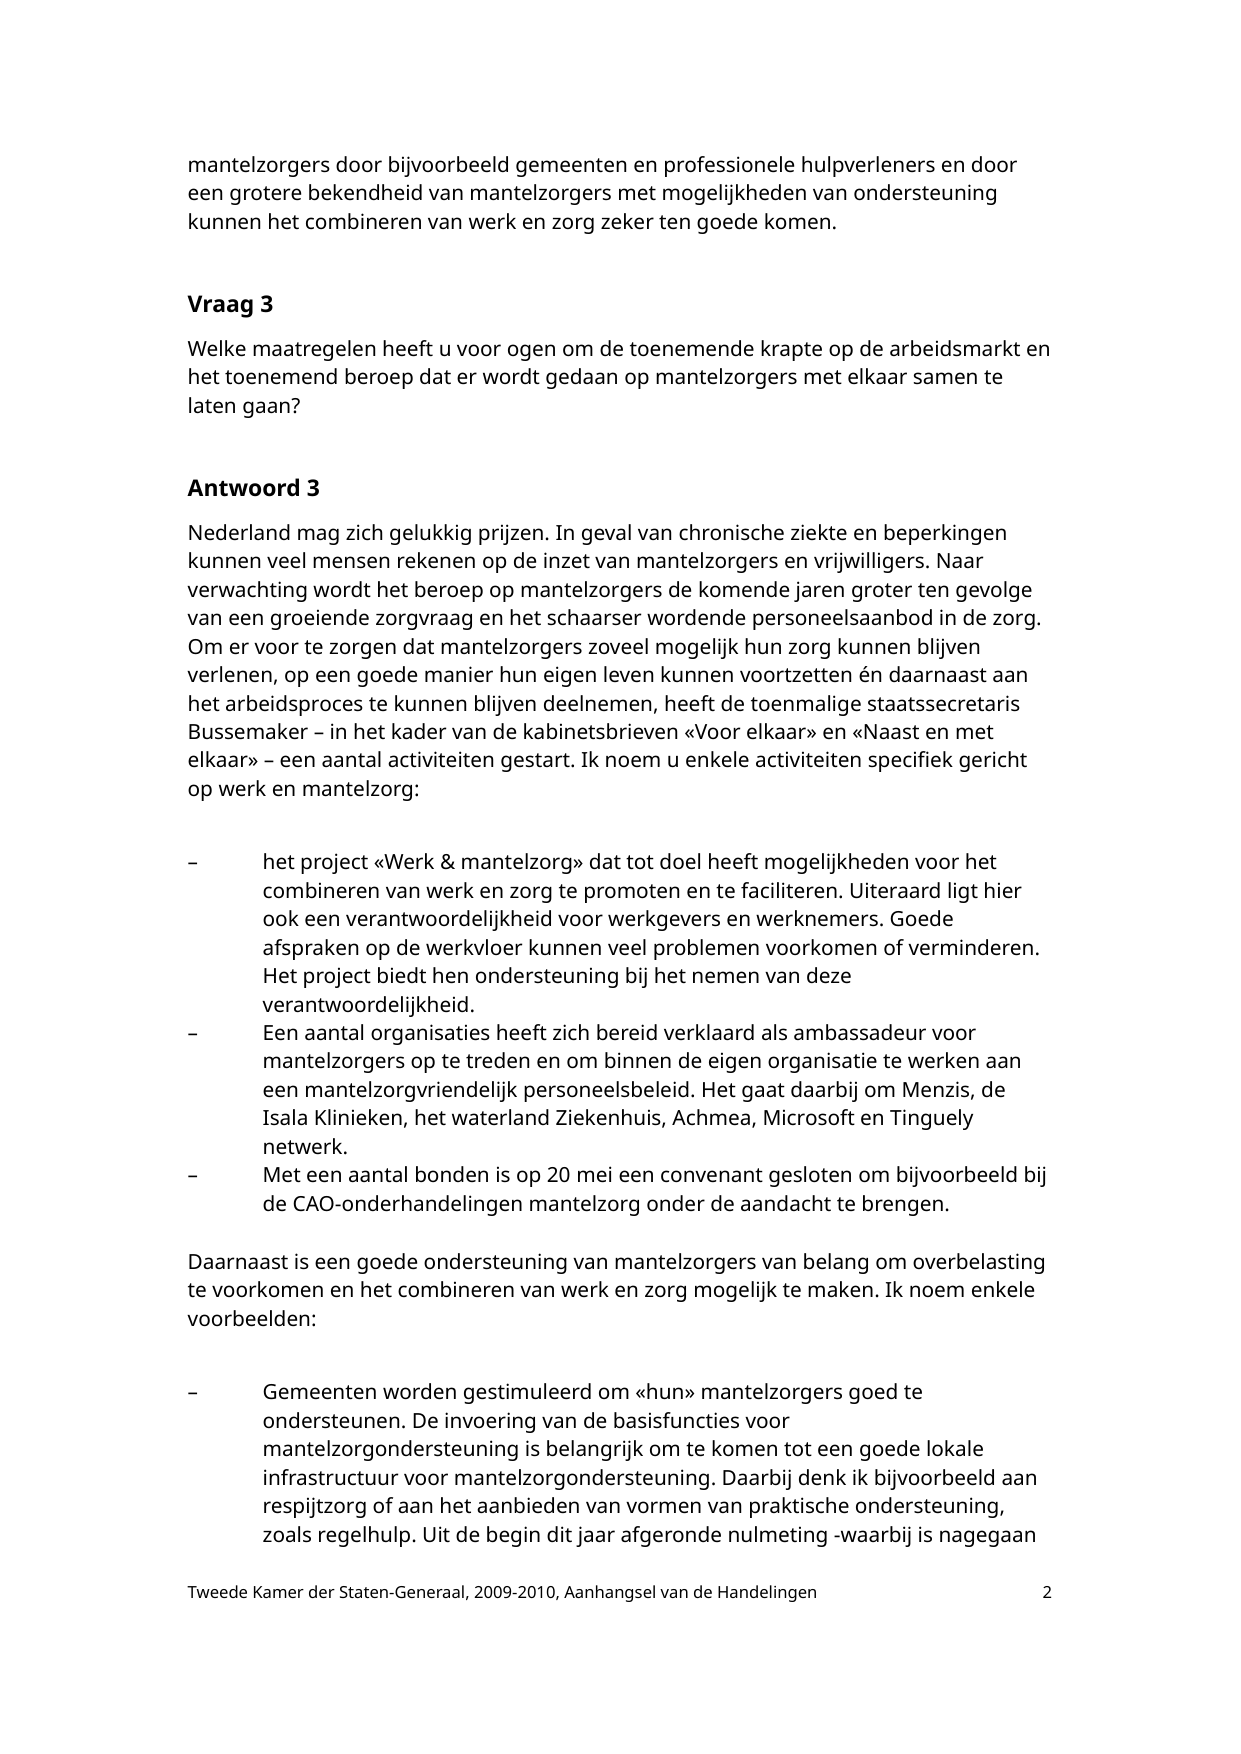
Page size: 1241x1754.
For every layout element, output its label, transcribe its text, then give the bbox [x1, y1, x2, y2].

list het project «Werk & mantelzorg» dat tot doel heeft mogelijkheden voor het combineren van werk en zorg te promoten en te faciliteren. Uiteraard ligt hier ook een verantwoordelijkheid voor werkgevers en werknemers. Goede afspraken op de werkvloer kunnen veel problemen voorkomen of verminderen. Het project biedt hen ondersteuning bij het nemen van deze verantwoordelijkheid. [187, 847, 1053, 1018]
text mantelzorgers door bijvoorbeeld gemeenten en professionele hulpverleners en door een grotere bekendheid van mantelzorgers met mogelijkheden van ondersteuning kunnen het combineren van werk en zorg zeker ten goede komen. [187, 150, 1053, 235]
subtitle Antwoord 3 [187, 472, 1053, 503]
text Daarnaast is een goede ondersteuning van mantelzorgers van belang om overbelasting te voorkomen en het combineren van werk en zorg mogelijk te maken. Ik noem enkele voorbeelden: [187, 1247, 1053, 1332]
text Welke maatregelen heeft u voor ogen om de toenemende krapte op de arbeidsmarkt en het toenemend beroep dat er wordt gedaan op mantelzorgers met elkaar samen te laten gaan? [187, 334, 1053, 419]
list Een aantal organisaties heeft zich bereid verklaard als ambassadeur voor mantelzorgers op te treden en om binnen de eigen organisatie te werken aan een mantelzorgvriendelijk personeelsbeleid. Het gaat daarbij om Menzis, de Isala Klinieken, het waterland Ziekenhuis, Achmea, Microsoft en Tinguely netwerk. [187, 1018, 1053, 1160]
text Nederland mag zich gelukkig prijzen. In geval van chronische ziekte en beperkingen kunnen veel mensen rekenen op de inzet van mantelzorgers en vrijwilligers. Naar verwachting wordt het beroep op mantelzorgers de komende jaren groter ten gevolge van een groeiende zorgvraag en het schaarser wordende personeelsaanbod in de zorg. Om er voor te zorgen dat mantelzorgers zoveel mogelijk hun zorg kunnen blijven verlenen, op een goede manier hun eigen leven kunnen voortzetten én daarnaast aan het arbeidsproces te kunnen blijven deelnemen, heeft de toenmalige staatssecretaris Bussemaker – in het kader van de kabinetsbrieven «Voor elkaar» en «Naast en met elkaar» – een aantal activiteiten gestart. Ik noem u enkele activiteiten specifiek gericht op werk en mantelzorg: [187, 518, 1053, 802]
list Met een aantal bonden is op 20 mei een convenant gesloten om bijvoorbeeld bij de CAO-onderhandelingen mantelzorg onder de aandacht te brengen. [187, 1160, 1053, 1217]
list Gemeenten worden gestimuleerd om «hun» mantelzorgers goed te ondersteunen. De invoering van de basisfuncties voor mantelzorgondersteuning is belangrijk om te komen tot een goede lokale infrastructuur voor mantelzorgondersteuning. Daarbij denk ik bijvoorbeeld aan respijtzorg of aan het aanbieden van vormen van praktische ondersteuning, zoals regelhulp. Uit de begin dit jaar afgeronde nulmeting -waarbij is nagegaan [187, 1377, 1053, 1548]
subtitle Vraag 3 [187, 288, 1053, 319]
